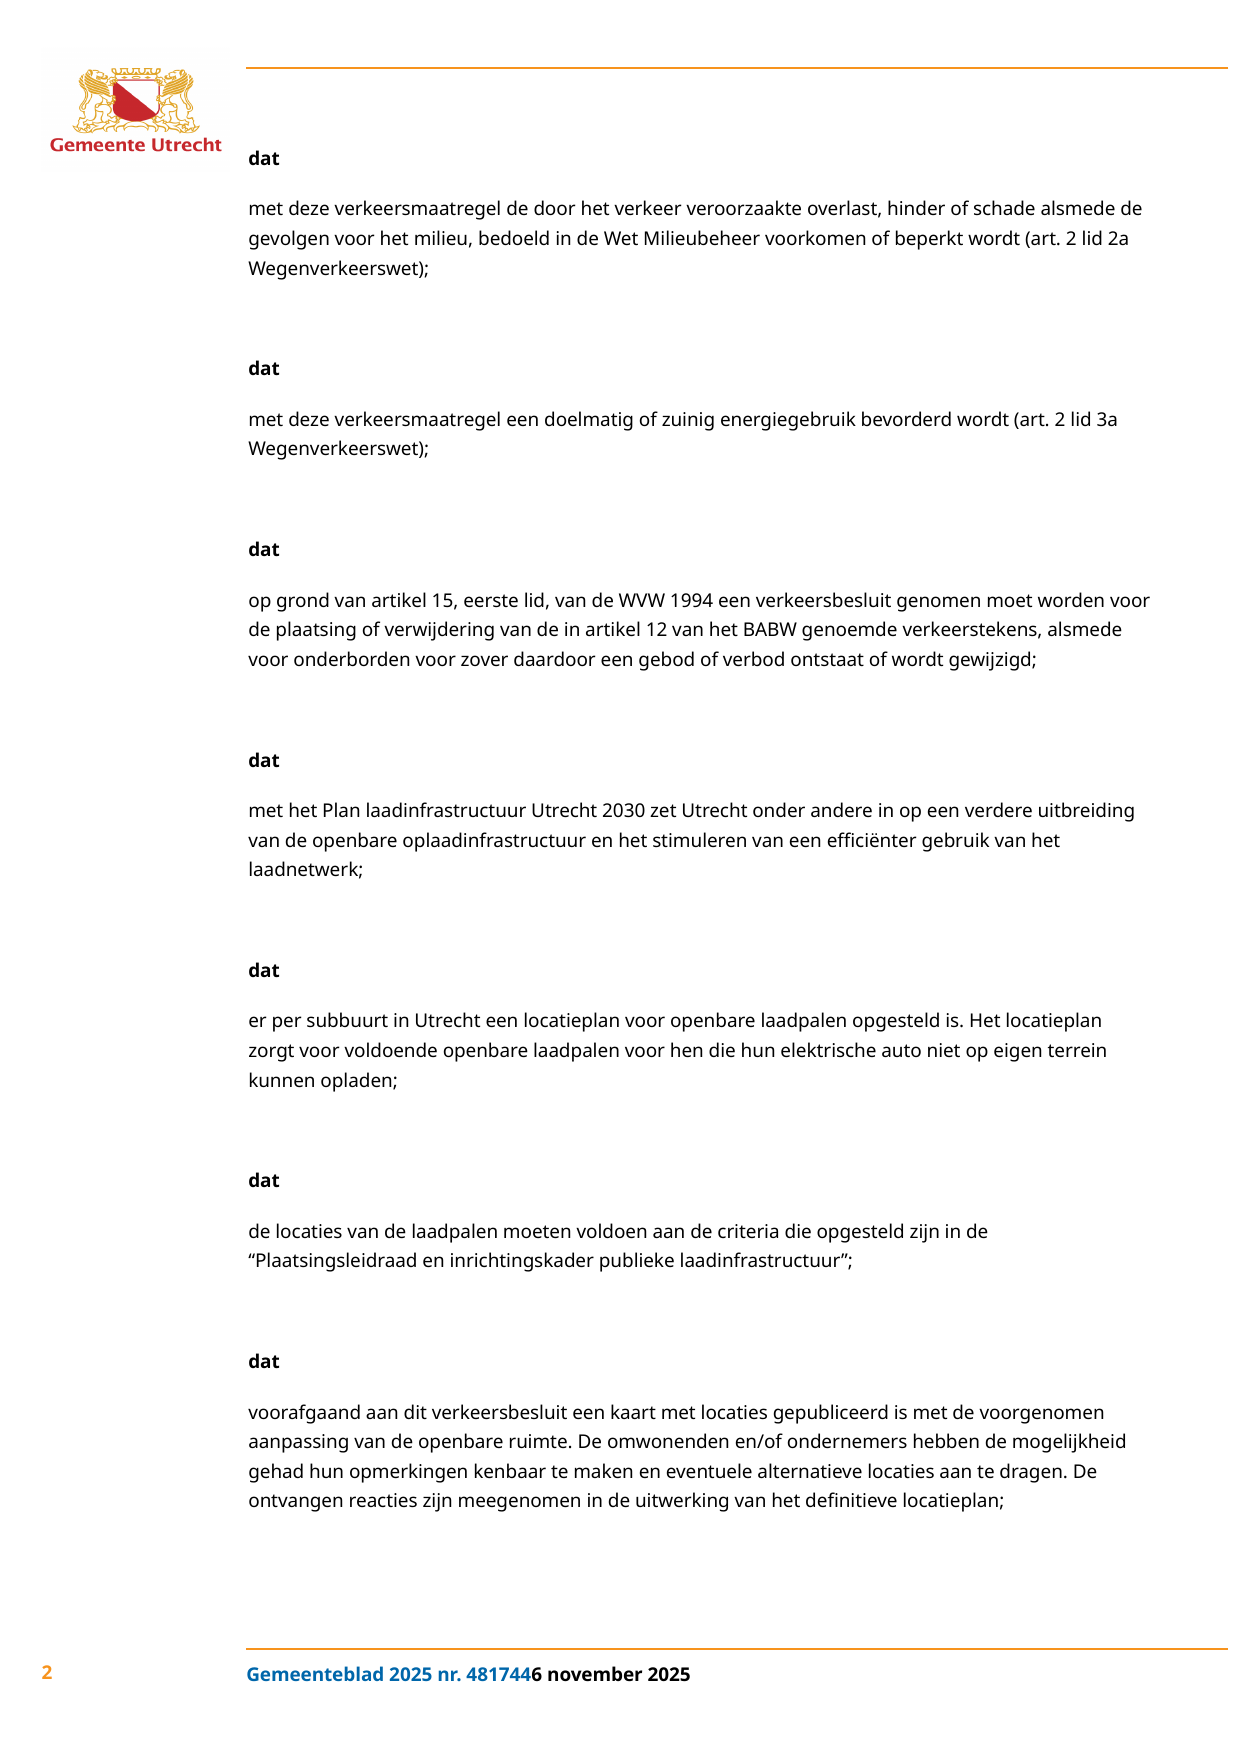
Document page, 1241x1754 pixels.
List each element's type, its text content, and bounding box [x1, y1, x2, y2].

text voorafgaand aan dit verkeersbesluit een kaart met locaties gepubliceerd is met de voorgenomen aanpassing van de openbare ruimte. De omwonenden en/of ondernemers hebben de mogelijkheid gehad hun opmerkingen kenbaar te maken en eventuele alternatieve locaties aan te dragen. De ontvangen reacties zijn meegenomen in de uitwerking van het definitieve locatieplan; [248, 1399, 1152, 1513]
text met deze verkeersmaatregel de door het verkeer veroorzaakte overlast, hinder of schade alsmede de gevolgen voor het milieu, bedoeld in de Wet Milieubeheer voorkomen of beperkt wordt (art. 2 lid 2a Wegenverkeerswet); [248, 196, 1152, 281]
text dat [248, 1348, 1152, 1374]
text op grond van artikel 15, eerste lid, van de WVW 1994 een verkeersbesluit genomen moet worden voor de plaatsing of verwijdering van de in artikel 12 van het BABW genoemde verkeerstekens, alsmede voor onderborden voor zover daardoor een gebod of verbod ontstaat of wordt gewijzigd; [248, 587, 1152, 672]
text dat [248, 747, 1152, 773]
text dat [248, 356, 1152, 381]
text met het Plan laadinfrastructuur Utrecht 2030 zet Utrecht onder andere in op een verdere uitbreiding van de openbare oplaadinfrastructuur en het stimuleren van een efficiënter gebruik van het laadnetwerk; [248, 797, 1152, 882]
text dat [248, 1168, 1152, 1193]
text met deze verkeersmaatregel een doelmatig of zuinig energiegebruik bevorderd wordt (art. 2 lid 3a Wegenverkeerswet); [248, 406, 1152, 461]
text dat [248, 145, 1152, 171]
text de locaties van de laadpalen moeten voldoen aan de criteria die opgesteld zijn in de “Plaatsingsleidraad en inrichtingskader publieke laadinfrastructuur”; [248, 1218, 1152, 1273]
text er per subbuurt in Utrecht een locatieplan voor openbare laadpalen opgesteld is. Het locatieplan zorgt voor voldoende openbare laadpalen voor hen die hun elektrische auto niet op eigen terrein kunnen opladen; [248, 1008, 1152, 1093]
picture [41, 47, 231, 172]
text dat [248, 957, 1152, 983]
text dat [248, 536, 1152, 562]
